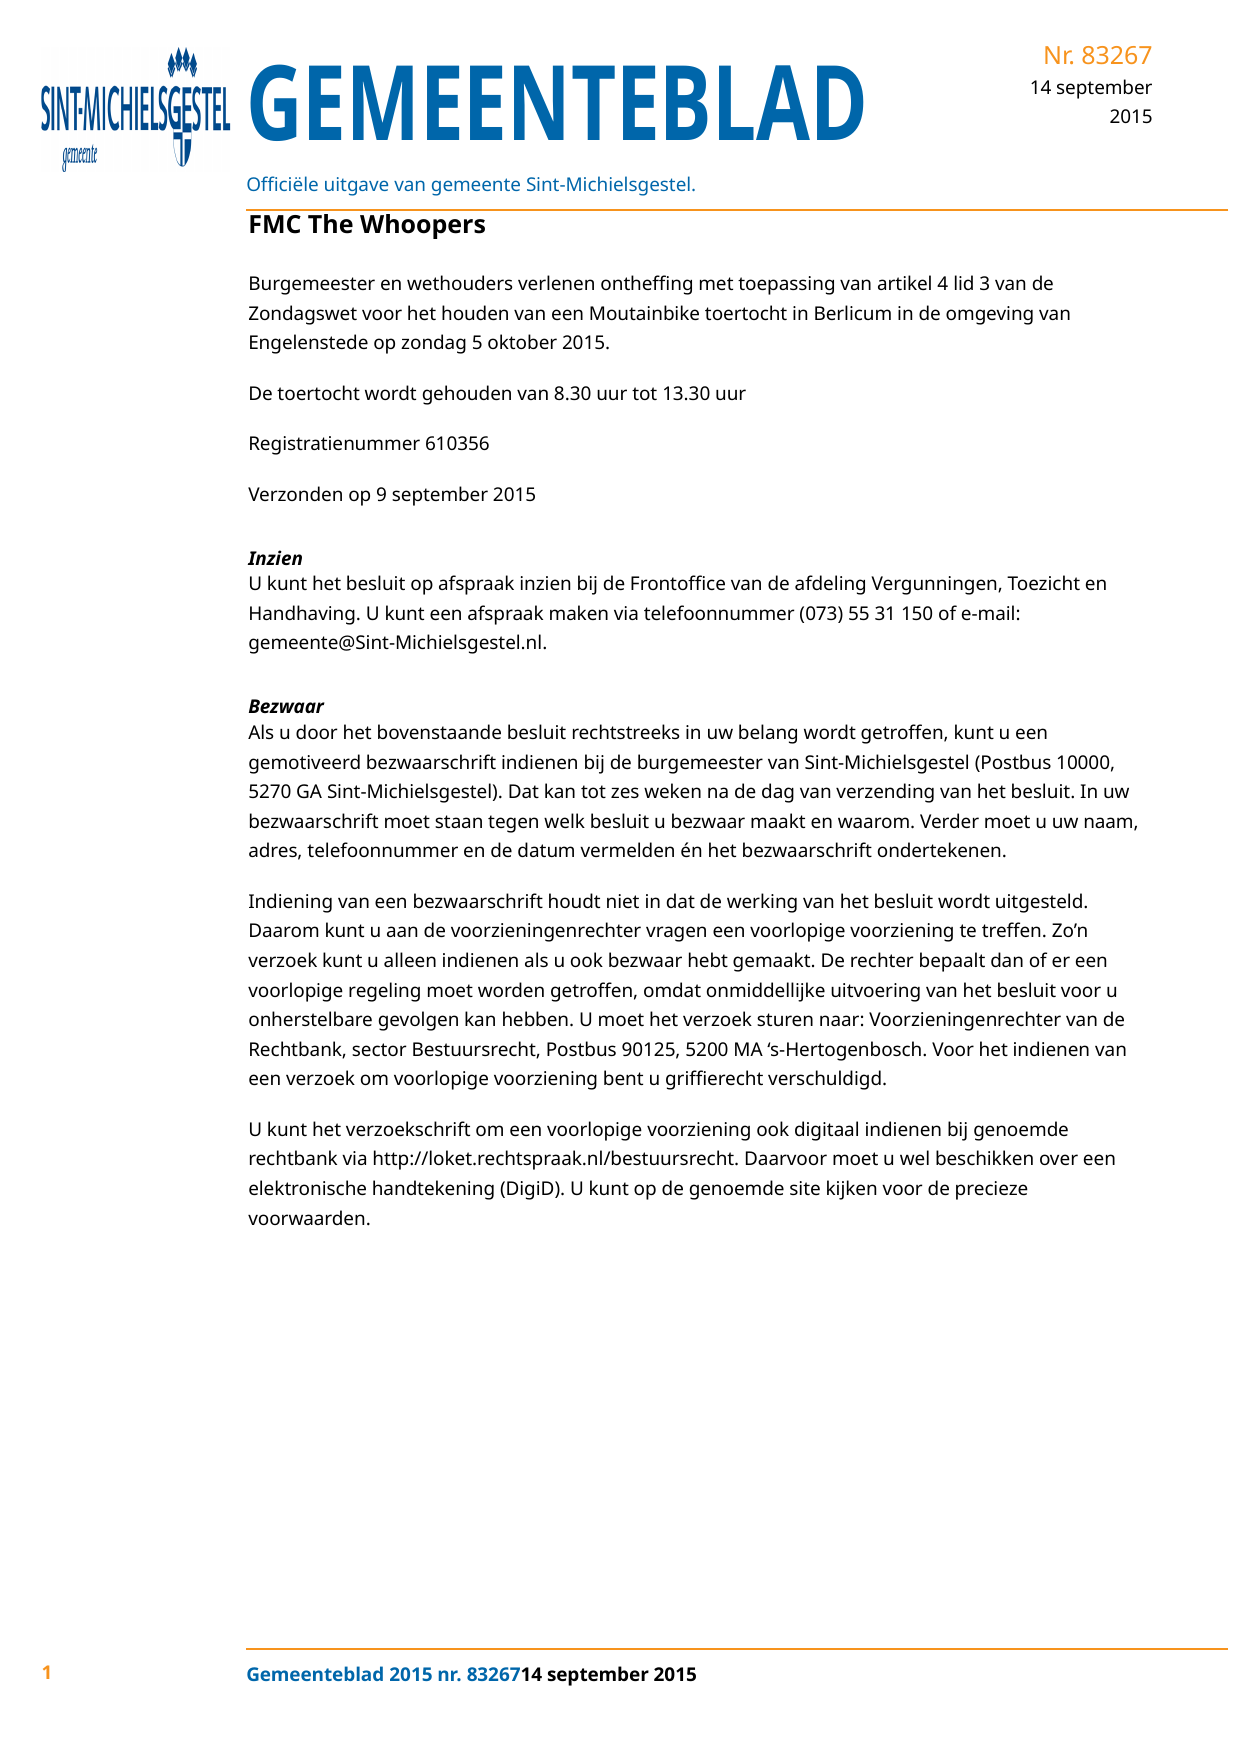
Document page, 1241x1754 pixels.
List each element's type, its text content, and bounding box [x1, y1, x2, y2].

text U kunt het verzoekschrift om een voorlopige voorziening ook digitaal indienen bij genoemde rechtbank via http://loket.rechtspraak.nl/bestuursrecht. Daarvoor moet u wel beschikken over een elektronische handtekening (DigiD). U kunt op de genoemde site kijken voor de precieze voorwaarden. [248, 1116, 1152, 1230]
text Als u door het bovenstaande besluit rechtstreeks in uw belang wordt getroffen, kunt u een gemotiveerd bezwaarschrift indienen bij de burgemeester van Sint-Michielsgestel (Postbus 10000, 5270 GA Sint-Michielsgestel). Dat kan tot zes weken na de dag van verzending van het besluit. In uw bezwaarschrift moet staan tegen welk besluit u bezwaar maakt en waarom. Verder moet u uw naam, adres, telefoonnummer en de datum vermelden én het bezwaarschrift ondertekenen. [248, 719, 1152, 863]
text Verzonden op 9 september 2015 [248, 481, 1152, 506]
text FMC The Whoopers [248, 211, 1152, 241]
text U kunt het besluit op afspraak inzien bij de Frontoffice van de afdeling Vergunningen, Toezicht en Handhaving. U kunt een afspraak maken via telefoonnummer (073) 55 31 150 of e-mail: gemeente@Sint-Michielsgestel.nl. [248, 570, 1152, 655]
text Bezwaar [248, 693, 1152, 719]
text Burgemeester en wethouders verlenen ontheffing met toepassing van artikel 4 lid 3 van de Zondagswet voor het houden van een Moutainbike toertocht in Berlicum in de omgeving van Engelenstede op zondag 5 oktober 2015. [248, 270, 1152, 355]
text Indiening van een bezwaarschrift houdt niet in dat de werking van het besluit wordt uitgesteld. Daarom kunt u aan de voorzieningenrechter vragen een voorlopige voorziening te treffen. Zo’n verzoek kunt u alleen indienen als u ook bezwaar hebt gemaakt. De rechter bepaalt dan of er een voorlopige regeling moet worden getroffen, omdat onmiddellijke uitvoering van het besluit voor u onherstelbare gevolgen kan hebben. U moet het verzoek sturen naar: Voorzieningenrechter van de Rechtbank, sector Bestuursrecht, Postbus 90125, 5200 MA ‘s-Hertogenbosch. Voor het indienen van een verzoek om voorlopige voorziening bent u griffierecht verschuldigd. [248, 888, 1152, 1091]
text De toertocht wordt gehouden van 8.30 uur tot 13.30 uur [248, 380, 1152, 406]
text Registratienummer 610356 [248, 430, 1152, 456]
picture [41, 47, 231, 172]
text Inzien [248, 545, 1152, 570]
